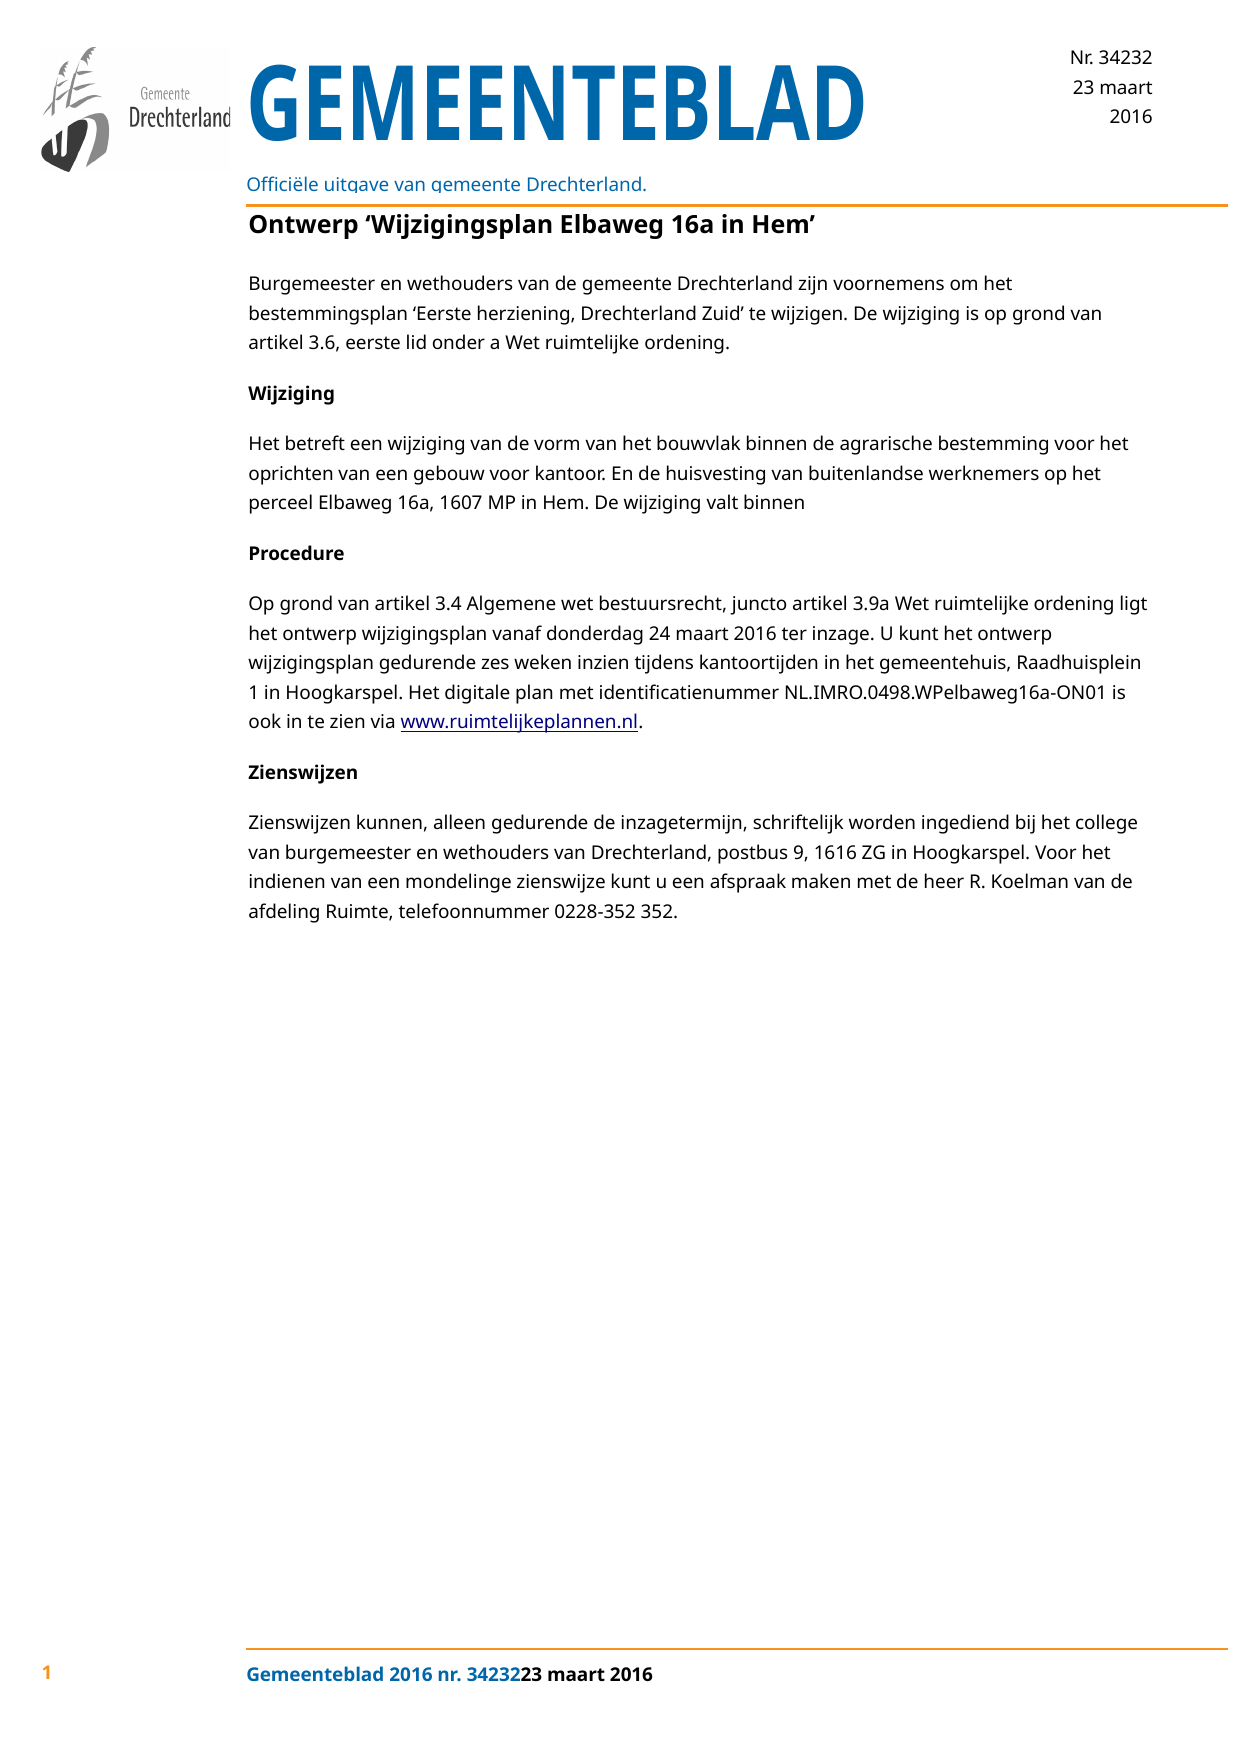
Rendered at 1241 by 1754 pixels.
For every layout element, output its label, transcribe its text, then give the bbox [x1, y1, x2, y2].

picture [41, 47, 231, 172]
text Het betreft een wijziging van de vorm van het bouwvlak binnen de agrarische bestemming voor het oprichten van een gebouw voor kantoor. En de huisvesting van buitenlandse werknemers op het perceel Elbaweg 16a, 1607 MP in Hem. De wijziging valt binnen [248, 430, 1152, 515]
text Zienswijzen [248, 759, 1152, 785]
text Wijziging [248, 380, 1152, 406]
text Procedure [248, 540, 1152, 566]
text Op grond van artikel 3.4 Algemene wet bestuursrecht, juncto artikel 3.9a Wet ruimtelijke ordening ligt het ontwerp wijzigingsplan vanaf donderdag 24 maart 2016 ter inzage. U kunt het ontwerp wijzigingsplan gedurende zes weken inzien tijdens kantoortijden in het gemeentehuis, Raadhuisplein 1 in Hoogkarspel. Het digitale plan met identificatienummer NL.IMRO.0498.WPelbaweg16a-ON01 is ook in te zien via www.ruimtelijkeplannen.nl. [248, 590, 1152, 734]
text Zienswijzen kunnen, alleen gedurende de inzagetermijn, schriftelijk worden ingediend bij het college van burgemeester en wethouders van Drechterland, postbus 9, 1616 ZG in Hoogkarspel. Voor het indienen van een mondelinge zienswijze kunt u een afspraak maken met de heer R. Koelman van de afdeling Ruimte, telefoonnummer 0228-352 352. [248, 809, 1152, 924]
text Burgemeester en wethouders van de gemeente Drechterland zijn voornemens om het bestemmingsplan ‘Eerste herziening, Drechterland Zuid’ te wijzigen. De wijziging is op grond van artikel 3.6, eerste lid onder a Wet ruimtelijke ordening. [248, 270, 1152, 355]
text Ontwerp ‘Wijzigingsplan Elbaweg 16a in Hem’ [248, 207, 1152, 241]
